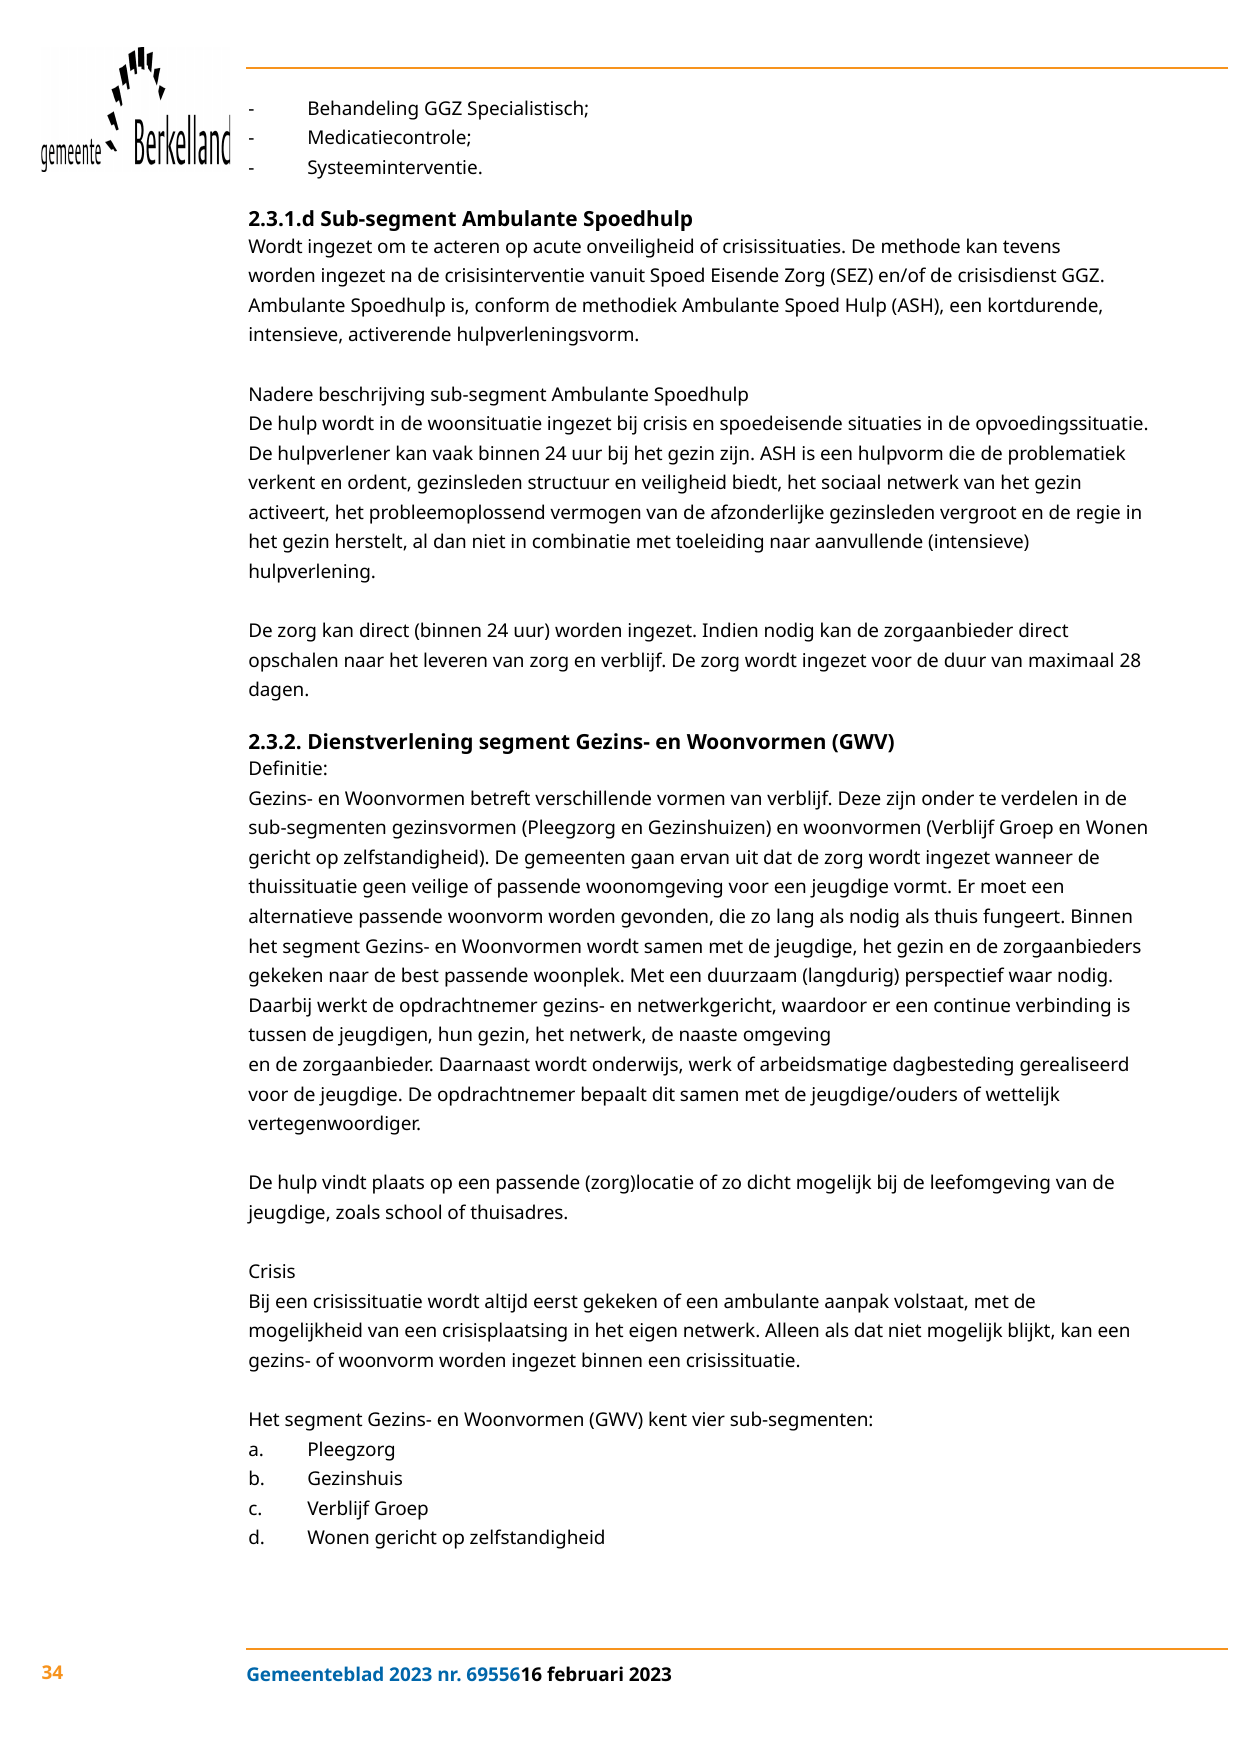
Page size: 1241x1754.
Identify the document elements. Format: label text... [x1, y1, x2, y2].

list Wonen gericht op zelfstandigheid [248, 1524, 1152, 1550]
text Crisis [248, 1258, 1152, 1284]
text Nadere beschrijving sub-segment Ambulante Spoedhulp [248, 381, 1152, 406]
list Pleegzorg [248, 1436, 1152, 1462]
text 2.3.1.d Sub-segment Ambulante Spoedhulp [248, 204, 1152, 233]
text Wordt ingezet om te acteren op acute onveiligheid of crisissituaties. De methode kan tevens [248, 233, 1152, 258]
list Behandeling GGZ Specialistisch; [248, 95, 1152, 121]
text en de zorgaanbieder. Daarnaast wordt onderwijs, werk of arbeidsmatige dagbesteding gerealiseerd voor de jeugdige. De opdrachtnemer bepaalt dit samen met de jeugdige/ouders of wettelijk vertegenwoordiger. [248, 1051, 1152, 1136]
picture [41, 47, 231, 172]
text 2.3.2. Dienstverlening segment Gezins- en Woonvormen (GWV) [248, 727, 1152, 755]
text Het segment Gezins- en Woonvormen (GWV) kent vier sub-segmenten: [248, 1406, 1152, 1432]
list Verblijf Groep [248, 1495, 1152, 1521]
text De zorg kan direct (binnen 24 uur) worden ingezet. Indien nodig kan de zorgaanbieder direct opschalen naar het leveren van zorg en verblijf. De zorg wordt ingezet voor de duur van maximaal 28 dagen. [248, 617, 1152, 702]
list Gezinshuis [248, 1465, 1152, 1491]
text Gezins- en Woonvormen betreft verschillende vormen van verblijf. Deze zijn onder te verdelen in de sub-segmenten gezinsvormen (Pleegzorg en Gezinshuizen) en woonvormen (Verblijf Groep en Wonen gericht op zelfstandigheid). De gemeenten gaan ervan uit dat de zorg wordt ingezet wanneer de thuissituatie geen veilige of passende woonomgeving voor een jeugdige vormt. Er moet een alternatieve passende woonvorm worden gevonden, die zo lang als nodig als thuis fungeert. Binnen het segment Gezins- en Woonvormen wordt samen met de jeugdige, het gezin en de zorgaanbieders gekeken naar de best passende woonplek. Met een duurzaam (langdurig) perspectief waar nodig. Daarbij werkt de opdrachtnemer gezins- en netwerkgericht, waardoor er een continue verbinding is tussen de jeugdigen, hun gezin, het netwerk, de naaste omgeving [248, 785, 1152, 1047]
text worden ingezet na de crisisinterventie vanuit Spoed Eisende Zorg (SEZ) en/of de crisisdienst GGZ. Ambulante Spoedhulp is, conform de methodiek Ambulante Spoed Hulp (ASH), een kortdurende, intensieve, activerende hulpverleningsvorm. [248, 262, 1152, 347]
list Systeeminterventie. [248, 154, 1152, 180]
text De hulp wordt in de woonsituatie ingezet bij crisis en spoedeisende situaties in de opvoedingssituatie. De hulpverlener kan vaak binnen 24 uur bij het gezin zijn. ASH is een hulpvorm die de problematiek verkent en ordent, gezinsleden structuur en veiligheid biedt, het sociaal netwerk van het gezin activeert, het probleemoplossend vermogen van de afzonderlijke gezinsleden vergroot en de regie in het gezin herstelt, al dan niet in combinatie met toeleiding naar aanvullende (intensieve) hulpverlening. [248, 410, 1152, 584]
text Bij een crisissituatie wordt altijd eerst gekeken of een ambulante aanpak volstaat, met de mogelijkheid van een crisisplaatsing in het eigen netwerk. Alleen als dat niet mogelijk blijkt, kan een gezins- of woonvorm worden ingezet binnen een crisissituatie. [248, 1288, 1152, 1373]
list Medicatiecontrole; [248, 124, 1152, 150]
text Definitie: [248, 755, 1152, 781]
text De hulp vindt plaats op een passende (zorg)locatie of zo dicht mogelijk bij de leefomgeving van de jeugdige, zoals school of thuisadres. [248, 1169, 1152, 1225]
